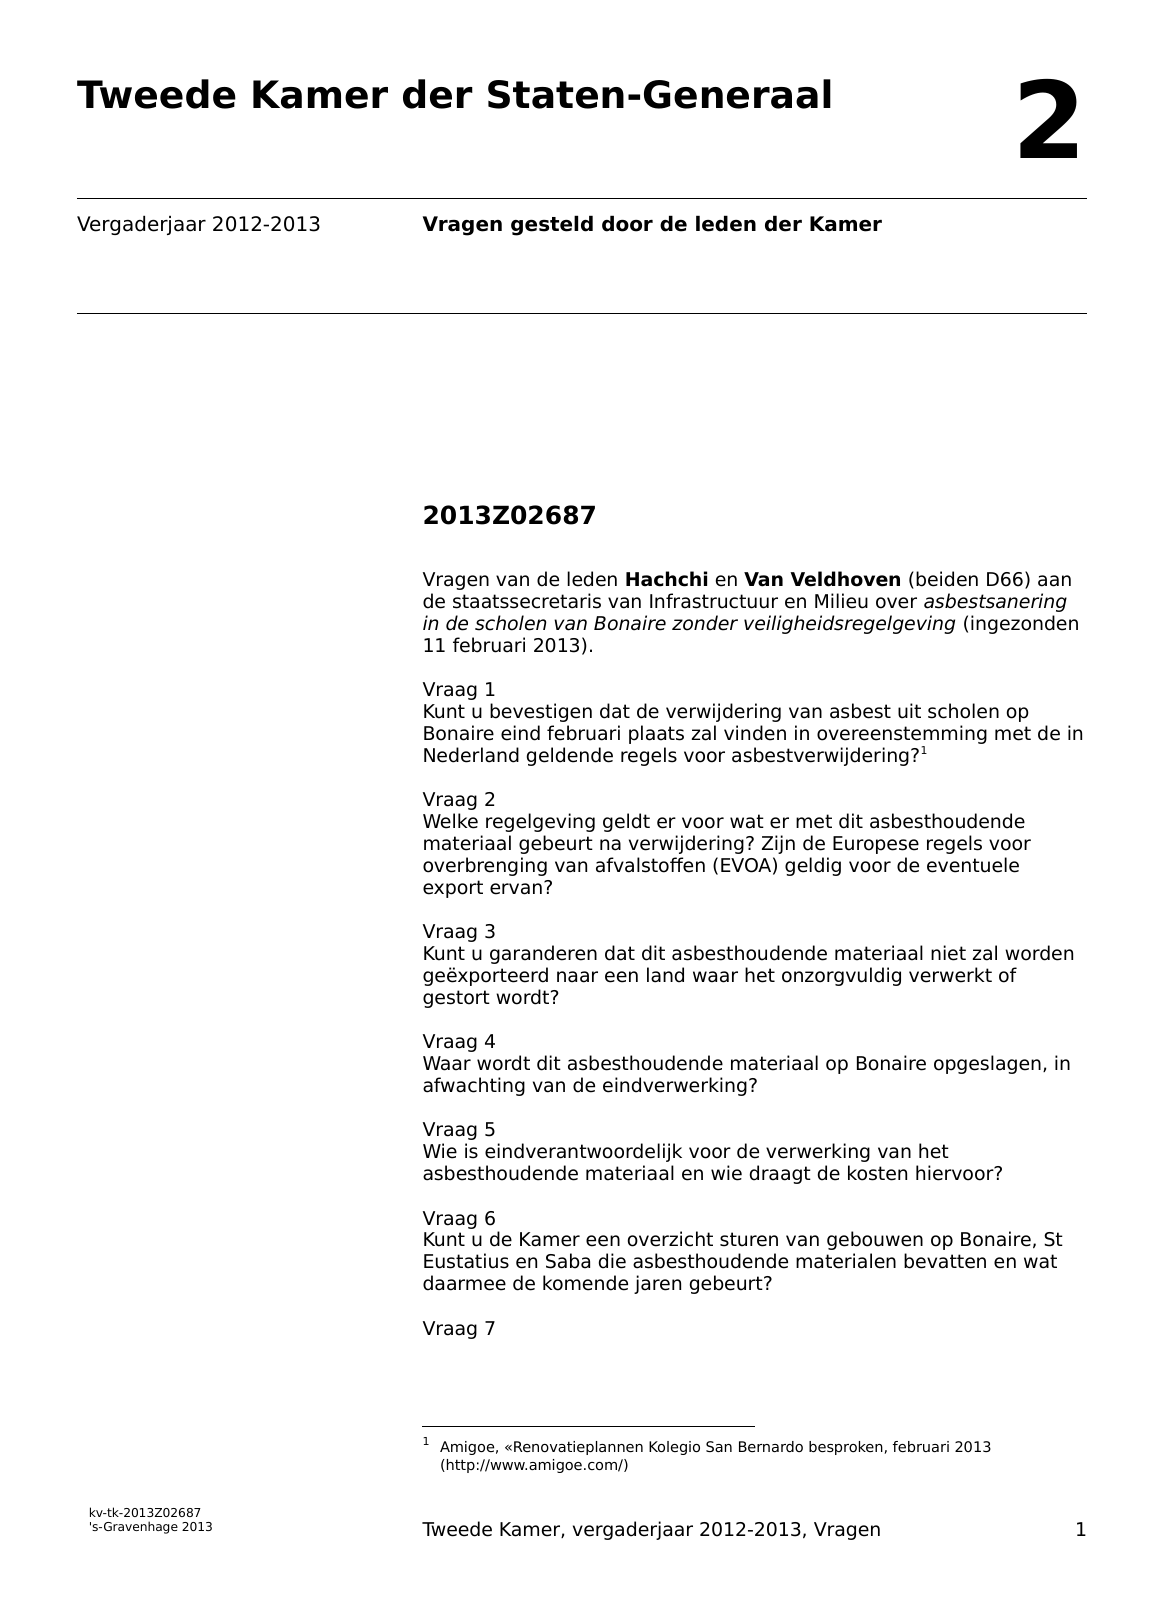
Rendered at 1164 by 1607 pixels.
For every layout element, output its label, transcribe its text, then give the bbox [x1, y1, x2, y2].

text Vraag 3 [422, 921, 1087, 943]
table_header 2 [886, 59, 1087, 198]
text Vraag 7 [422, 1317, 1087, 1339]
text kv-tk-2013Z02687 [88, 1506, 323, 1520]
text Vraag 6 [422, 1207, 1087, 1229]
text Amigoe, «Renovatieplannen Kolegio San Bernardo besproken, februari 2013 (http://www.amigoe.com/) [422, 1435, 1087, 1474]
text Vragen van de leden Hachchi en Van Veldhoven (beiden D66) aan de staatssecretaris van Infrastructuur en Milieu over asbestsanering in de scholen van Bonaire zonder veiligheidsregelgeving (ingezonden 11 februari 2013). [422, 569, 1087, 657]
text Welke regelgeving geldt er voor wat er met dit asbesthoudende materiaal gebeurt na verwijdering? Zijn de Europese regels voor overbrenging van afvalstoffen (EVOA) geldig voor de eventuele export ervan? [422, 811, 1087, 899]
text 's-Gravenhage 2013 [88, 1520, 323, 1534]
text Vraag 2 [422, 789, 1087, 811]
table_header Tweede Kamer der Staten-Generaal [77, 59, 886, 198]
text Vraag 1 [422, 679, 1087, 701]
text Kunt u garanderen dat dit asbesthoudende materiaal niet zal worden geëxporteerd naar een land waar het onzorgvuldig verwerkt of gestort wordt? [422, 943, 1087, 1009]
table_cell Vragen gesteld door de leden der Kamer [422, 199, 1087, 313]
table_cell Vergaderjaar 2012-2013 [77, 199, 422, 313]
text Kunt u bevestigen dat de verwijdering van asbest uit scholen op Bonaire eind februari plaats zal vinden in overeenstemming met de in Nederland geldende regels voor asbestverwijdering? [422, 701, 1087, 767]
text Wie is eindverantwoordelijk voor de verwerking van het asbesthoudende materiaal en wie draagt de kosten hiervoor? [422, 1141, 1087, 1185]
text 2013Z02687 [422, 501, 1087, 531]
text Kunt u de Kamer een overzicht sturen van gebouwen op Bonaire, St Eustatius en Saba die asbesthoudende materialen bevatten en wat daarmee de komende jaren gebeurt? [422, 1229, 1087, 1295]
text Vraag 4 [422, 1031, 1087, 1053]
text Waar wordt dit asbesthoudende materiaal op Bonaire opgeslagen, in afwachting van de eindverwerking? [422, 1053, 1087, 1097]
text Vraag 5 [422, 1119, 1087, 1141]
